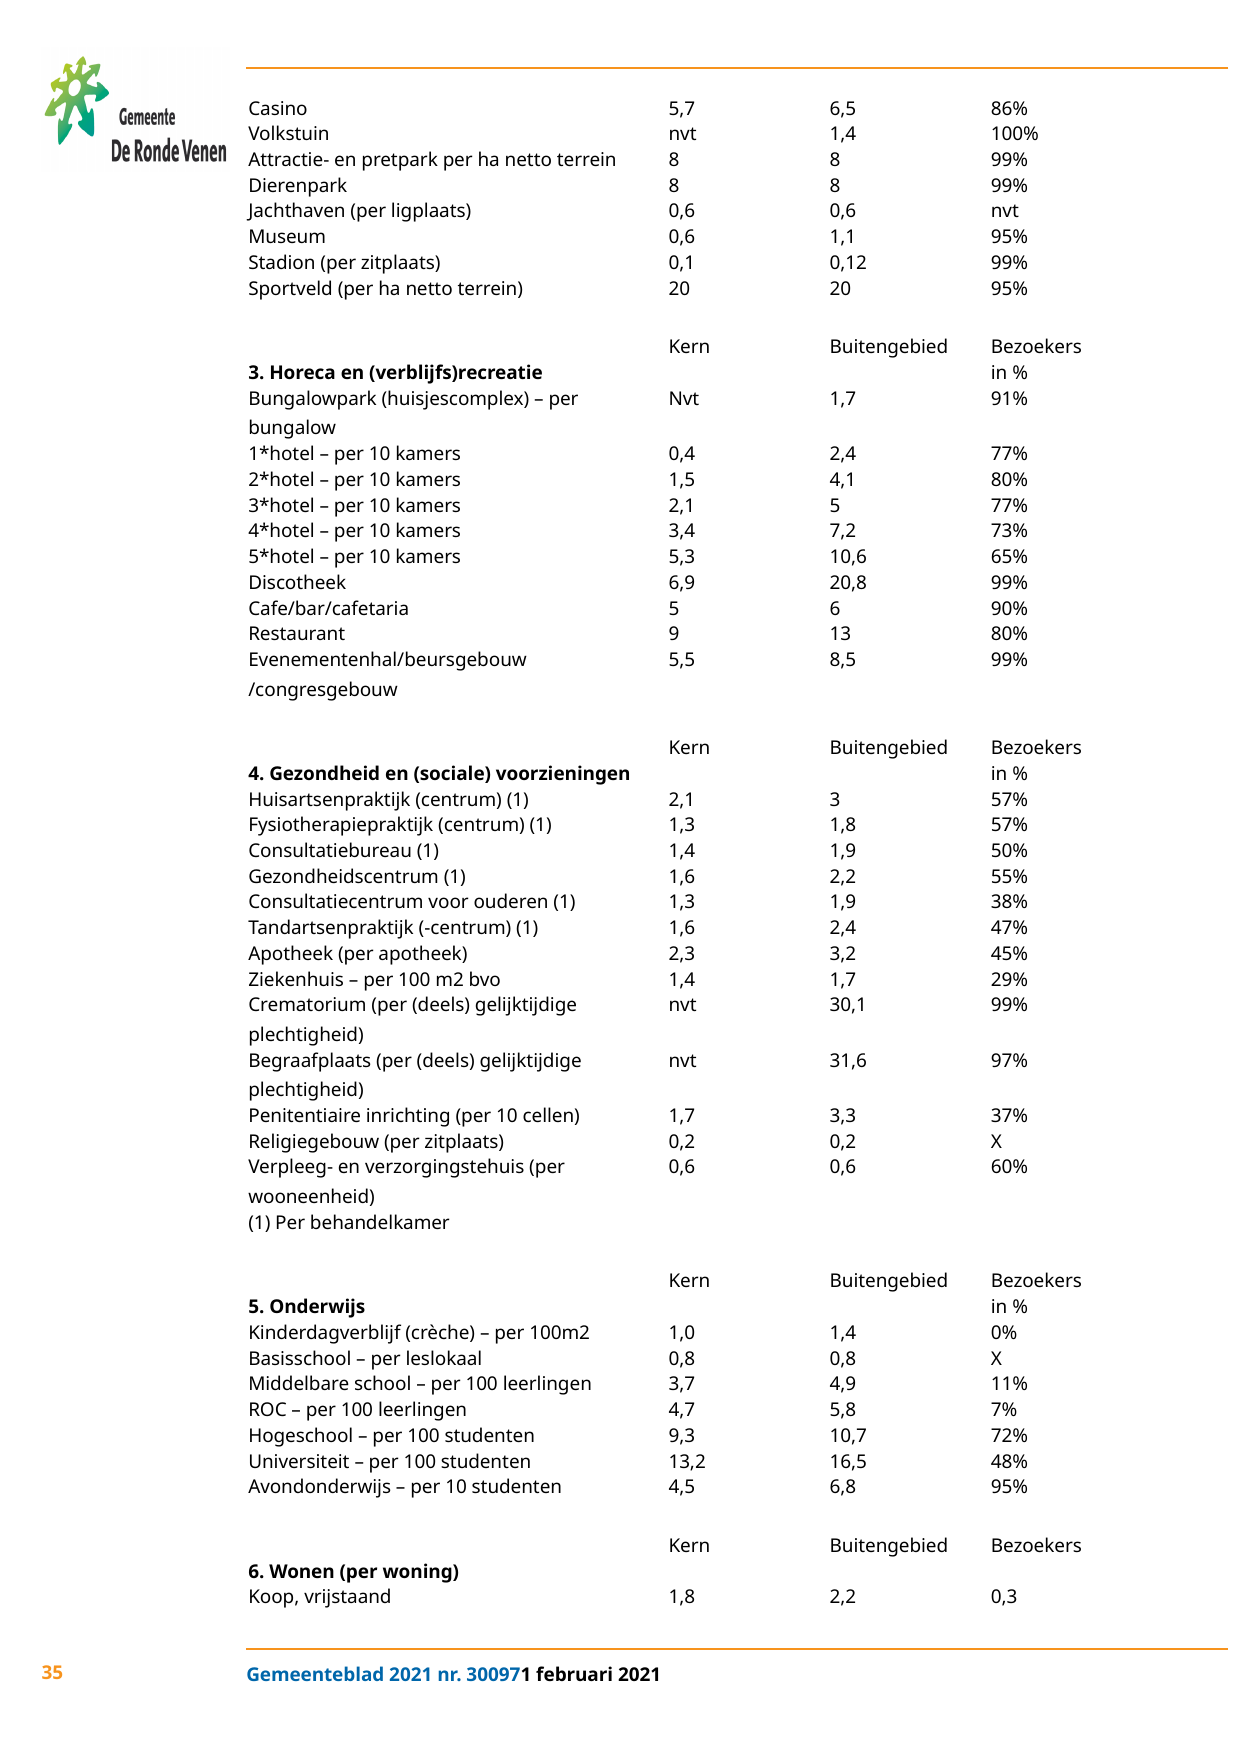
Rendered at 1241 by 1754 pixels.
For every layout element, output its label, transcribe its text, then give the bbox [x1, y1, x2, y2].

table_header Bezoekers [991, 1532, 1152, 1558]
table_cell 5. Onderwijs [248, 1294, 668, 1319]
table_cell Cafe/bar/cafetaria [248, 595, 668, 620]
table_cell [829, 359, 991, 385]
table_cell 2*hotel – per 10 kamers [248, 466, 668, 492]
table_cell 1,3 [668, 812, 829, 837]
table_cell 77% [991, 440, 1152, 466]
table_cell 8,5 [829, 646, 991, 701]
table_cell Kinderdagverblijf (crèche) – per 100m2 [248, 1319, 668, 1345]
table_header [248, 1532, 668, 1558]
table_cell 7,2 [829, 518, 991, 543]
table_cell 57% [991, 812, 1152, 837]
table_cell X [991, 1128, 1152, 1154]
table_cell 20 [668, 275, 829, 301]
table_cell 8 [829, 146, 991, 172]
table_cell 80% [991, 466, 1152, 492]
table_cell 11% [991, 1371, 1152, 1396]
table_cell 0,6 [668, 198, 829, 223]
table_cell 1,8 [668, 1584, 829, 1609]
table_cell 48% [991, 1448, 1152, 1473]
table_cell 55% [991, 863, 1152, 889]
table_cell 99% [991, 146, 1152, 172]
table_cell [829, 1209, 991, 1235]
table_cell 0,2 [829, 1128, 991, 1154]
table_cell [668, 1209, 829, 1235]
table_cell 1,4 [829, 1319, 991, 1345]
table_header Kern [668, 1268, 829, 1293]
table_header [248, 334, 668, 359]
table_cell Evenementenhal/beursgebouw /congresgebouw [248, 646, 668, 701]
table_cell 5,5 [668, 646, 829, 701]
table_header [248, 1268, 668, 1293]
table_cell Religiegebouw (per zitplaats) [248, 1128, 668, 1154]
table_cell 4. Gezondheid en (sociale) voorzieningen [248, 760, 668, 786]
table_cell Stadion (per zitplaats) [248, 249, 668, 275]
table_cell 8 [829, 172, 991, 198]
table_cell 1,0 [668, 1319, 829, 1345]
table_cell 0,2 [668, 1128, 829, 1154]
table_cell 2,2 [829, 863, 991, 889]
table_cell 2,4 [829, 440, 991, 466]
table_cell 1,3 [668, 889, 829, 914]
table_header Kern [668, 1532, 829, 1558]
table_cell 4,1 [829, 466, 991, 492]
table_cell 5,3 [668, 543, 829, 569]
table_cell Crematorium (per (deels) gelijktijdige plechtigheid) [248, 992, 668, 1047]
table_cell 99% [991, 569, 1152, 595]
table_cell 38% [991, 889, 1152, 914]
table_cell Gezondheidscentrum (1) [248, 863, 668, 889]
table_cell 3. Horeca en (verblijfs)recreatie [248, 359, 668, 385]
table_cell 1,9 [829, 837, 991, 863]
table_cell 1,4 [829, 121, 991, 146]
table_cell 16,5 [829, 1448, 991, 1473]
table_cell Koop, vrijstaand [248, 1584, 668, 1609]
table_cell 0,8 [668, 1345, 829, 1371]
table_cell 0,12 [829, 249, 991, 275]
table_cell 30,1 [829, 992, 991, 1047]
table_header Kern [668, 734, 829, 760]
table_cell (1) Per behandelkamer [248, 1209, 668, 1235]
table_cell [991, 1558, 1152, 1584]
table_cell 72% [991, 1422, 1152, 1448]
table_cell 99% [991, 646, 1152, 701]
table_cell Museum [248, 224, 668, 249]
table_cell 4,9 [829, 1371, 991, 1396]
table_header [248, 734, 668, 760]
table_cell Avondonderwijs – per 10 studenten [248, 1474, 668, 1499]
table_cell [668, 760, 829, 786]
table_cell Hogeschool – per 100 studenten [248, 1422, 668, 1448]
table_header Buitengebied [829, 334, 991, 359]
table_cell 8 [668, 146, 829, 172]
table_cell X [991, 1345, 1152, 1371]
table_cell Nvt [668, 385, 829, 440]
table_cell 10,7 [829, 1422, 991, 1448]
table_cell 0,6 [829, 198, 991, 223]
table_cell in % [991, 1294, 1152, 1319]
table_cell 99% [991, 249, 1152, 275]
table_cell 2,3 [668, 940, 829, 966]
table_cell [829, 1558, 991, 1584]
table_cell 5,8 [829, 1396, 991, 1422]
table_cell Middelbare school – per 100 leerlingen [248, 1371, 668, 1396]
table_cell Penitentiaire inrichting (per 10 cellen) [248, 1102, 668, 1128]
table_cell ROC – per 100 leerlingen [248, 1396, 668, 1422]
table_header Bezoekers [991, 734, 1152, 760]
table_cell Universiteit – per 100 studenten [248, 1448, 668, 1473]
table_cell Tandartsenpraktijk (-centrum) (1) [248, 915, 668, 940]
table_cell 0,1 [668, 249, 829, 275]
table_cell nvt [668, 992, 829, 1047]
table_cell 1,7 [829, 966, 991, 992]
table_cell 45% [991, 940, 1152, 966]
table_cell Discotheek [248, 569, 668, 595]
table_cell 3,3 [829, 1102, 991, 1128]
table_cell 0,6 [668, 224, 829, 249]
table_cell 6,9 [668, 569, 829, 595]
table_cell 8 [668, 172, 829, 198]
table_cell 47% [991, 915, 1152, 940]
table_cell Jachthaven (per ligplaats) [248, 198, 668, 223]
table_cell 6. Wonen (per woning) [248, 1558, 668, 1584]
table_cell Dierenpark [248, 172, 668, 198]
table_cell 95% [991, 1474, 1152, 1499]
table_cell 31,6 [829, 1047, 991, 1102]
table_cell 1,5 [668, 466, 829, 492]
table_cell nvt [991, 198, 1152, 223]
table_header Buitengebied [829, 1268, 991, 1293]
table_cell Consultatiecentrum voor ouderen (1) [248, 889, 668, 914]
table_cell nvt [668, 1047, 829, 1102]
table_cell 5 [829, 492, 991, 517]
table_cell [668, 1294, 829, 1319]
table_cell 99% [991, 172, 1152, 198]
table_cell Bungalowpark (huisjescomplex) – per bungalow [248, 385, 668, 440]
table_header Buitengebied [829, 1532, 991, 1558]
table_cell [991, 1209, 1152, 1235]
table_cell 1,7 [829, 385, 991, 440]
table_cell 0% [991, 1319, 1152, 1345]
table_cell 20,8 [829, 569, 991, 595]
table_cell 1,1 [829, 224, 991, 249]
table_cell 1,6 [668, 915, 829, 940]
table_cell Volkstuin [248, 121, 668, 146]
table_cell 95% [991, 224, 1152, 249]
table_cell 1,7 [668, 1102, 829, 1128]
table_cell 7% [991, 1396, 1152, 1422]
table_cell 6,8 [829, 1474, 991, 1499]
table_cell Casino [248, 95, 668, 121]
table_cell 29% [991, 966, 1152, 992]
table_cell 97% [991, 1047, 1152, 1102]
table_cell Sportveld (per ha netto terrein) [248, 275, 668, 301]
table_cell Restaurant [248, 620, 668, 646]
table_cell 20 [829, 275, 991, 301]
table_cell [668, 359, 829, 385]
table_header Kern [668, 334, 829, 359]
table_cell 73% [991, 518, 1152, 543]
table_cell 3,2 [829, 940, 991, 966]
table_cell 4,7 [668, 1396, 829, 1422]
table_cell 99% [991, 992, 1152, 1047]
table_cell 37% [991, 1102, 1152, 1128]
table_cell 6 [829, 595, 991, 620]
table_cell 1,4 [668, 966, 829, 992]
table_cell 90% [991, 595, 1152, 620]
table_header Bezoekers [991, 1268, 1152, 1293]
table_cell 1,4 [668, 837, 829, 863]
table_cell [829, 760, 991, 786]
table_cell Begraafplaats (per (deels) gelijktijdige plechtigheid) [248, 1047, 668, 1102]
table_cell 60% [991, 1154, 1152, 1209]
table_cell 3,7 [668, 1371, 829, 1396]
table_cell 9 [668, 620, 829, 646]
table_cell 10,6 [829, 543, 991, 569]
table_header Bezoekers [991, 334, 1152, 359]
table_cell 5,7 [668, 95, 829, 121]
table_cell Basisschool – per leslokaal [248, 1345, 668, 1371]
table_cell 2,1 [668, 786, 829, 812]
table_header Buitengebied [829, 734, 991, 760]
table_cell 2,2 [829, 1584, 991, 1609]
table_cell Consultatiebureau (1) [248, 837, 668, 863]
table_cell 3,4 [668, 518, 829, 543]
table_cell 86% [991, 95, 1152, 121]
table_cell 95% [991, 275, 1152, 301]
table_cell Attractie- en pretpark per ha netto terrein [248, 146, 668, 172]
table_cell 13,2 [668, 1448, 829, 1473]
table_cell 3*hotel – per 10 kamers [248, 492, 668, 517]
table_cell Ziekenhuis – per 100 m2 bvo [248, 966, 668, 992]
table_cell 0,6 [668, 1154, 829, 1209]
table_cell Huisartsenpraktijk (centrum) (1) [248, 786, 668, 812]
table_cell 91% [991, 385, 1152, 440]
table_cell 0,6 [829, 1154, 991, 1209]
table_cell 0,8 [829, 1345, 991, 1371]
table_cell 4*hotel – per 10 kamers [248, 518, 668, 543]
table_cell 50% [991, 837, 1152, 863]
table_cell [829, 1294, 991, 1319]
table_cell 1,6 [668, 863, 829, 889]
table_cell in % [991, 359, 1152, 385]
picture [41, 47, 231, 172]
table_cell 80% [991, 620, 1152, 646]
table_cell 1,9 [829, 889, 991, 914]
table_cell 2,4 [829, 915, 991, 940]
table_cell 57% [991, 786, 1152, 812]
table_cell 3 [829, 786, 991, 812]
table_cell 77% [991, 492, 1152, 517]
table_cell 6,5 [829, 95, 991, 121]
table_cell 0,3 [991, 1584, 1152, 1609]
table_cell 4,5 [668, 1474, 829, 1499]
table_cell nvt [668, 121, 829, 146]
table_cell 0,4 [668, 440, 829, 466]
table_cell Fysiotherapiepraktijk (centrum) (1) [248, 812, 668, 837]
table_cell 2,1 [668, 492, 829, 517]
table_cell 9,3 [668, 1422, 829, 1448]
table_cell 65% [991, 543, 1152, 569]
table_cell Verpleeg- en verzorgingstehuis (per wooneenheid) [248, 1154, 668, 1209]
table_cell in % [991, 760, 1152, 786]
table_cell [668, 1558, 829, 1584]
table_cell 100% [991, 121, 1152, 146]
table_cell 5 [668, 595, 829, 620]
table_cell 1*hotel – per 10 kamers [248, 440, 668, 466]
table_cell Apotheek (per apotheek) [248, 940, 668, 966]
table_cell 1,8 [829, 812, 991, 837]
table_cell 13 [829, 620, 991, 646]
table_cell 5*hotel – per 10 kamers [248, 543, 668, 569]
